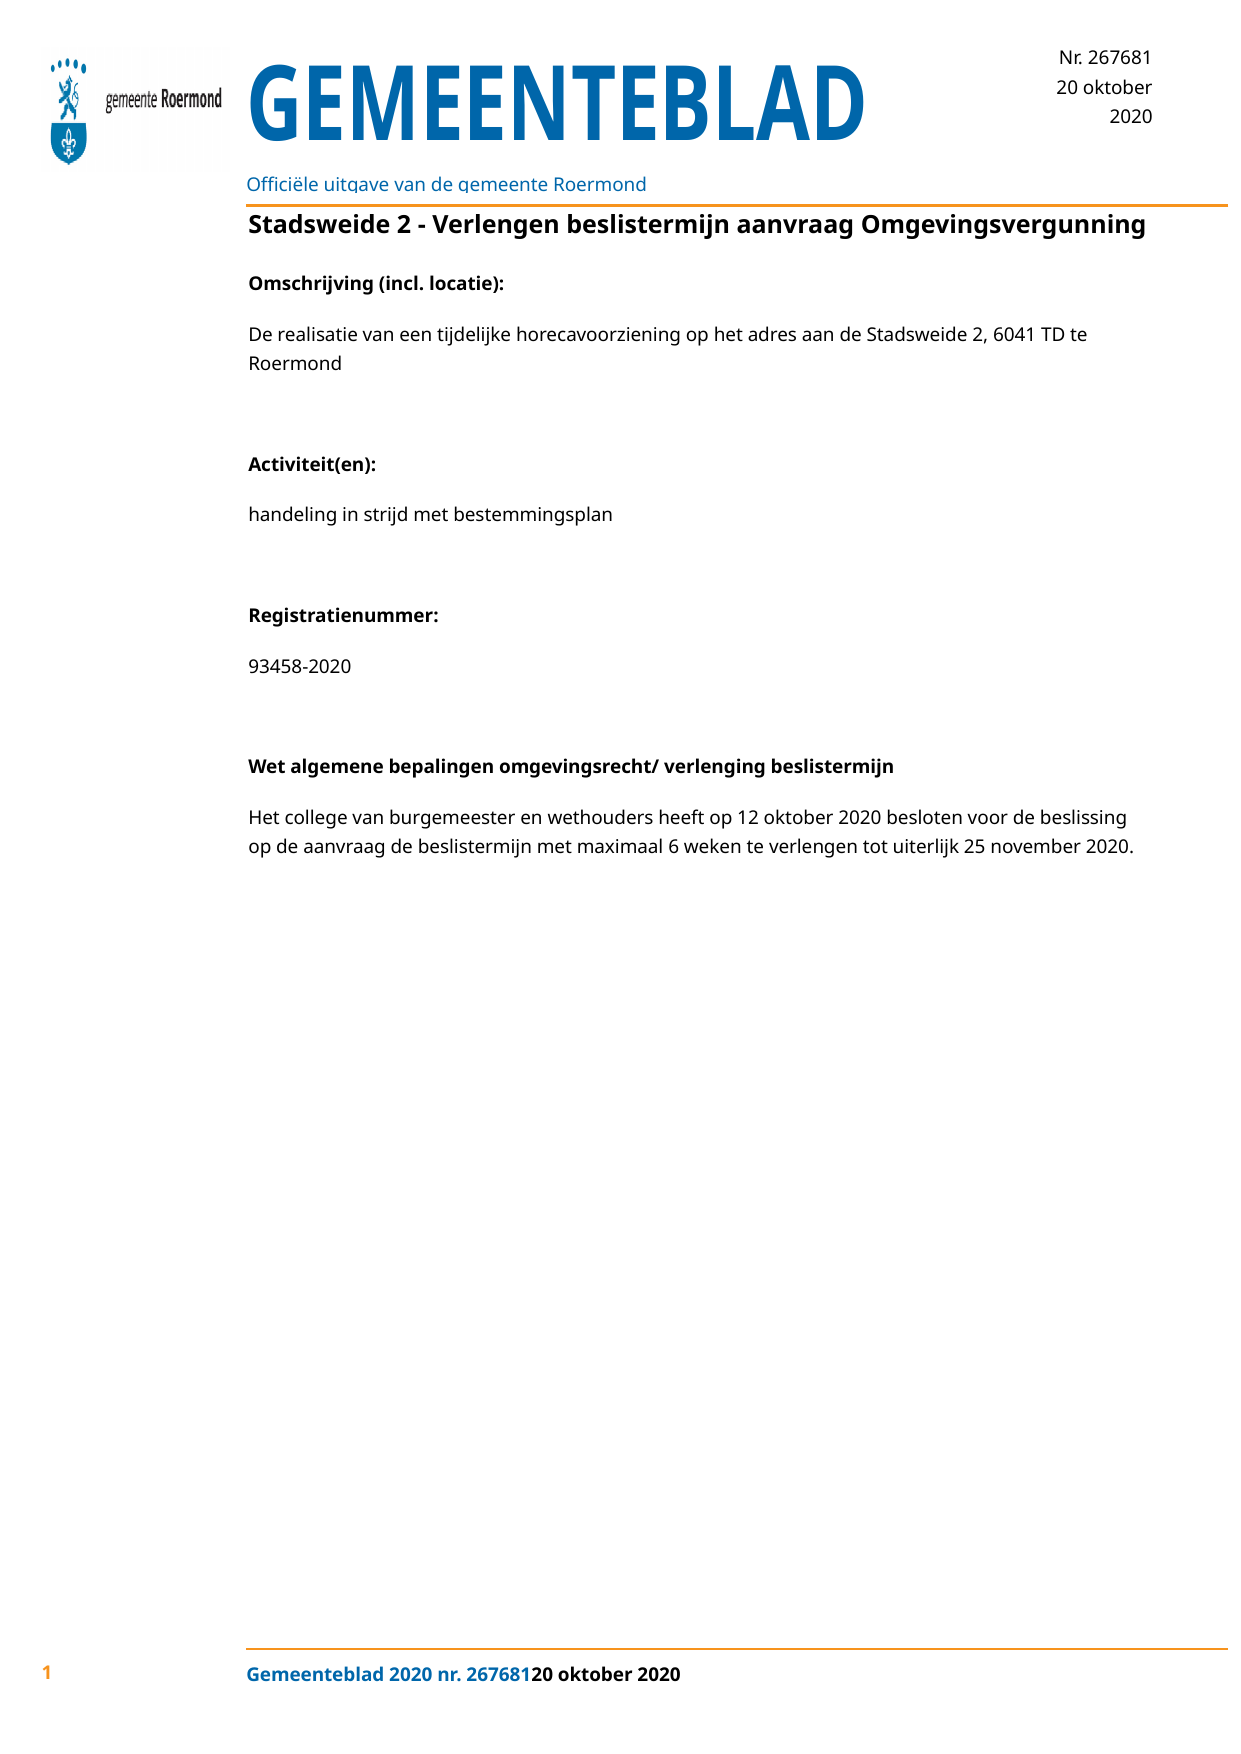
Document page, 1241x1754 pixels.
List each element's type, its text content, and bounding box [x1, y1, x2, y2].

text handeling in strijd met bestemmingsplan [248, 502, 1152, 527]
text Stadsweide 2 - Verlengen beslistermijn aanvraag Omgevingsvergunning [248, 207, 1152, 241]
text Registratienummer: [248, 602, 1152, 628]
text Het college van burgemeester en wethouders heeft op 12 oktober 2020 besloten voor de beslissing op de aanvraag de beslistermijn met maximaal 6 weken te verlengen tot uiterlijk 25 november 2020. [248, 804, 1152, 859]
text Omschrijving (incl. locatie): [248, 270, 1152, 296]
picture [41, 47, 231, 172]
text De realisatie van een tijdelijke horecavoorziening op het adres aan de Stadsweide 2, 6041 TD te Roermond [248, 321, 1152, 376]
text 93458-2020 [248, 653, 1152, 678]
text Activiteit(en): [248, 451, 1152, 477]
text Wet algemene bepalingen omgevingsrecht/ verlenging beslistermijn [248, 754, 1152, 779]
